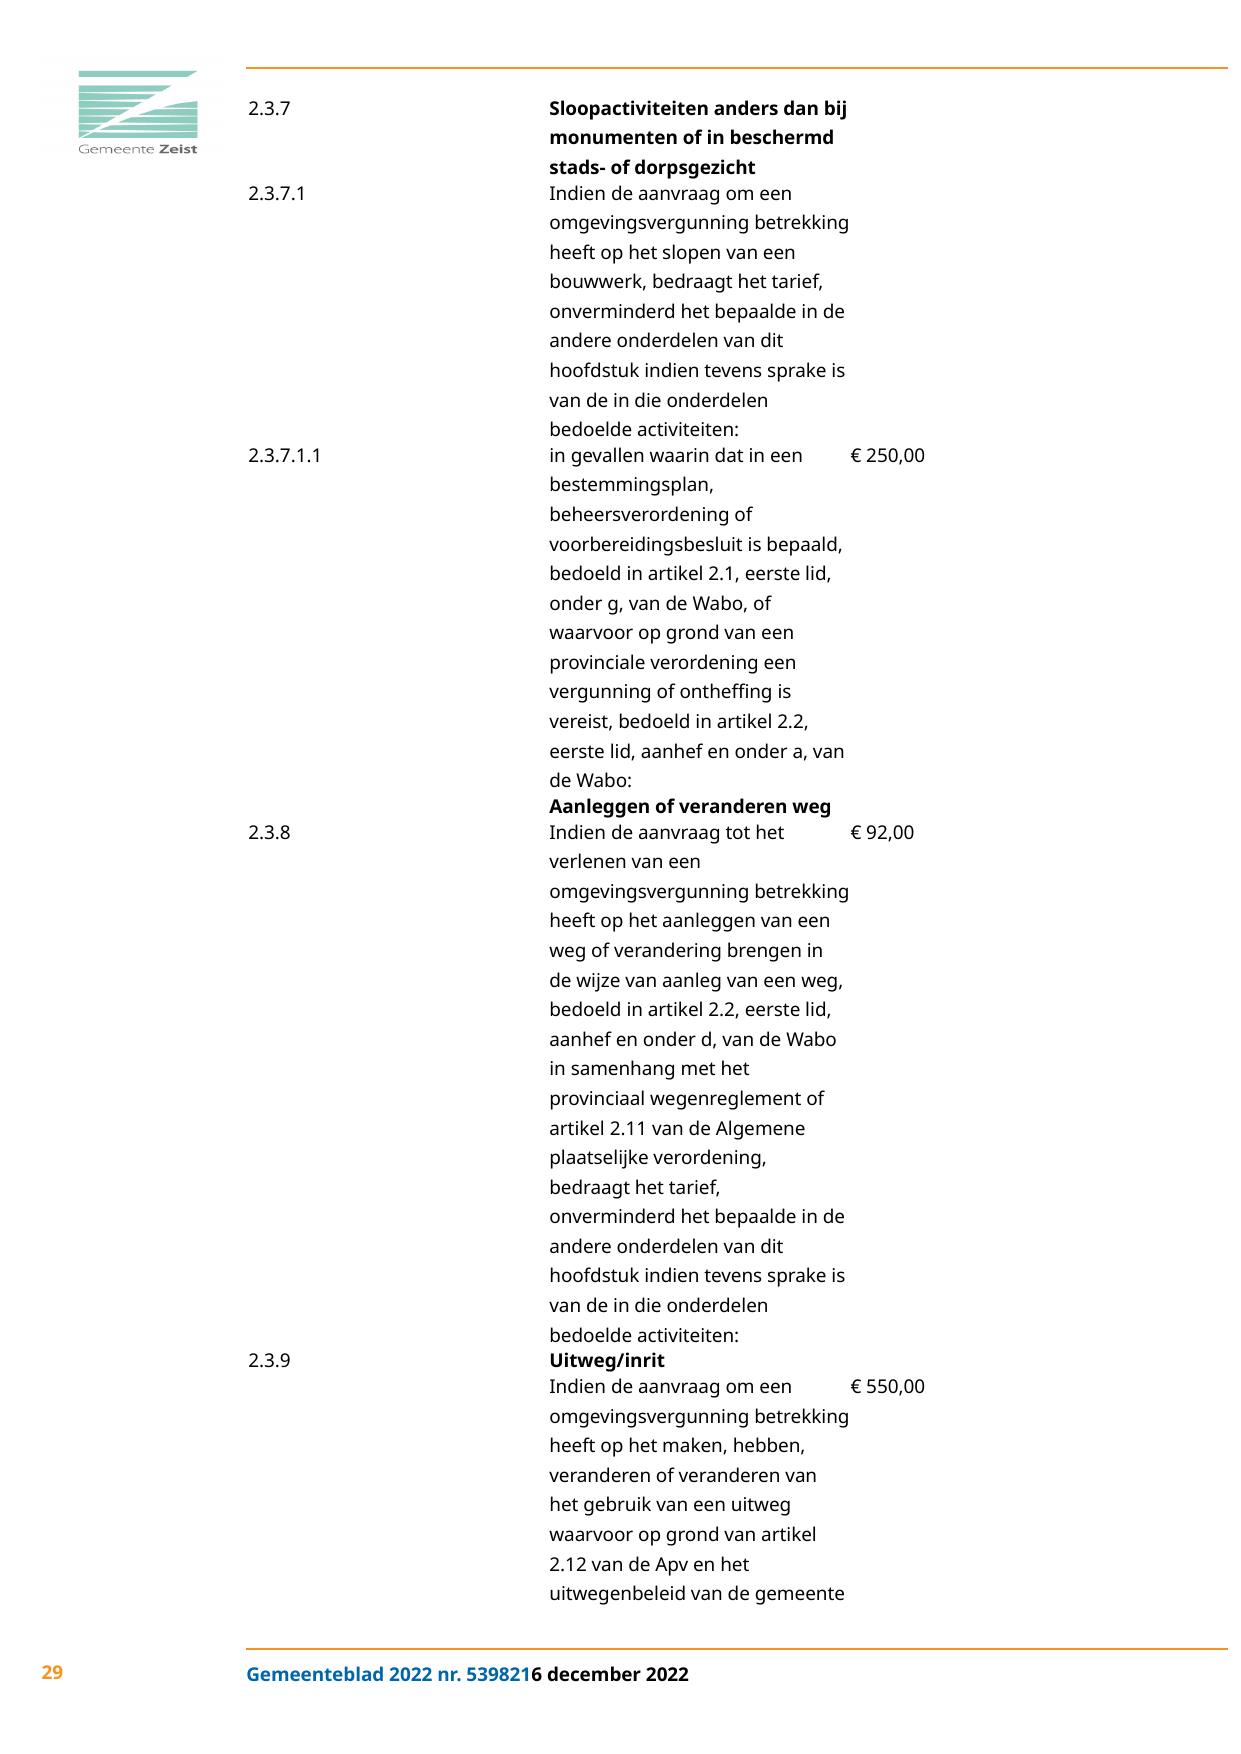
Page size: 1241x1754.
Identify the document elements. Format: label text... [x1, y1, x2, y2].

table_cell [850, 180, 1152, 442]
table_cell 2.3.8 [248, 819, 549, 1348]
table_cell 2.3.9 [248, 1348, 549, 1373]
table_cell [850, 793, 1152, 819]
table_cell Sloopactiviteiten anders dan bij monumenten of in beschermd stads- of dorpsgezicht [549, 95, 850, 180]
table_cell € 550,00 [850, 1373, 1152, 1606]
table_cell Uitweg/inrit [549, 1348, 850, 1373]
table_cell 2.3.7.1 [248, 180, 549, 442]
table_cell Indien de aanvraag om een omgevingsvergunning betrekking heeft op het maken, hebben, veranderen of veranderen van het gebruik van een uitweg waarvoor op grond van artikel 2.12 van de Apv en het uitwegenbeleid van de gemeente [549, 1373, 850, 1606]
picture [41, 47, 231, 172]
table_cell € 92,00 [850, 819, 1152, 1348]
table_cell Aanleggen of veranderen weg [549, 793, 850, 819]
table_cell [850, 1348, 1152, 1373]
table_cell Indien de aanvraag tot het verlenen van een omgevingsvergunning betrekking heeft op het aanleggen van een weg of verandering brengen in de wijze van aanleg van een weg, bedoeld in artikel 2.2, eerste lid, aanhef en onder d, van de Wabo in samenhang met het provinciaal wegenreglement of artikel 2.11 van de Algemene plaatselijke verordening, bedraagt het tarief, onverminderd het bepaalde in de andere onderdelen van dit hoofdstuk indien tevens sprake is van de in die onderdelen bedoelde activiteiten: [549, 819, 850, 1348]
table_cell Indien de aanvraag om een omgevingsvergunning betrekking heeft op het slopen van een bouwwerk, bedraagt het tarief, onverminderd het bepaalde in de andere onderdelen van dit hoofdstuk indien tevens sprake is van de in die onderdelen bedoelde activiteiten: [549, 180, 850, 442]
table_cell [248, 1373, 549, 1606]
table_cell [850, 95, 1152, 180]
table_cell [248, 793, 549, 819]
table_cell 2.3.7.1.1 [248, 442, 549, 793]
table_cell 2.3.7 [248, 95, 549, 180]
table_cell € 250,00 [850, 442, 1152, 793]
table_cell in gevallen waarin dat in een bestemmingsplan, beheersverordening of voorbereidingsbesluit is bepaald, bedoeld in artikel 2.1, eerste lid, onder g, van de Wabo, of waarvoor op grond van een provinciale verordening een vergunning of ontheffing is vereist, bedoeld in artikel 2.2, eerste lid, aanhef en onder a, van de Wabo: [549, 442, 850, 793]
